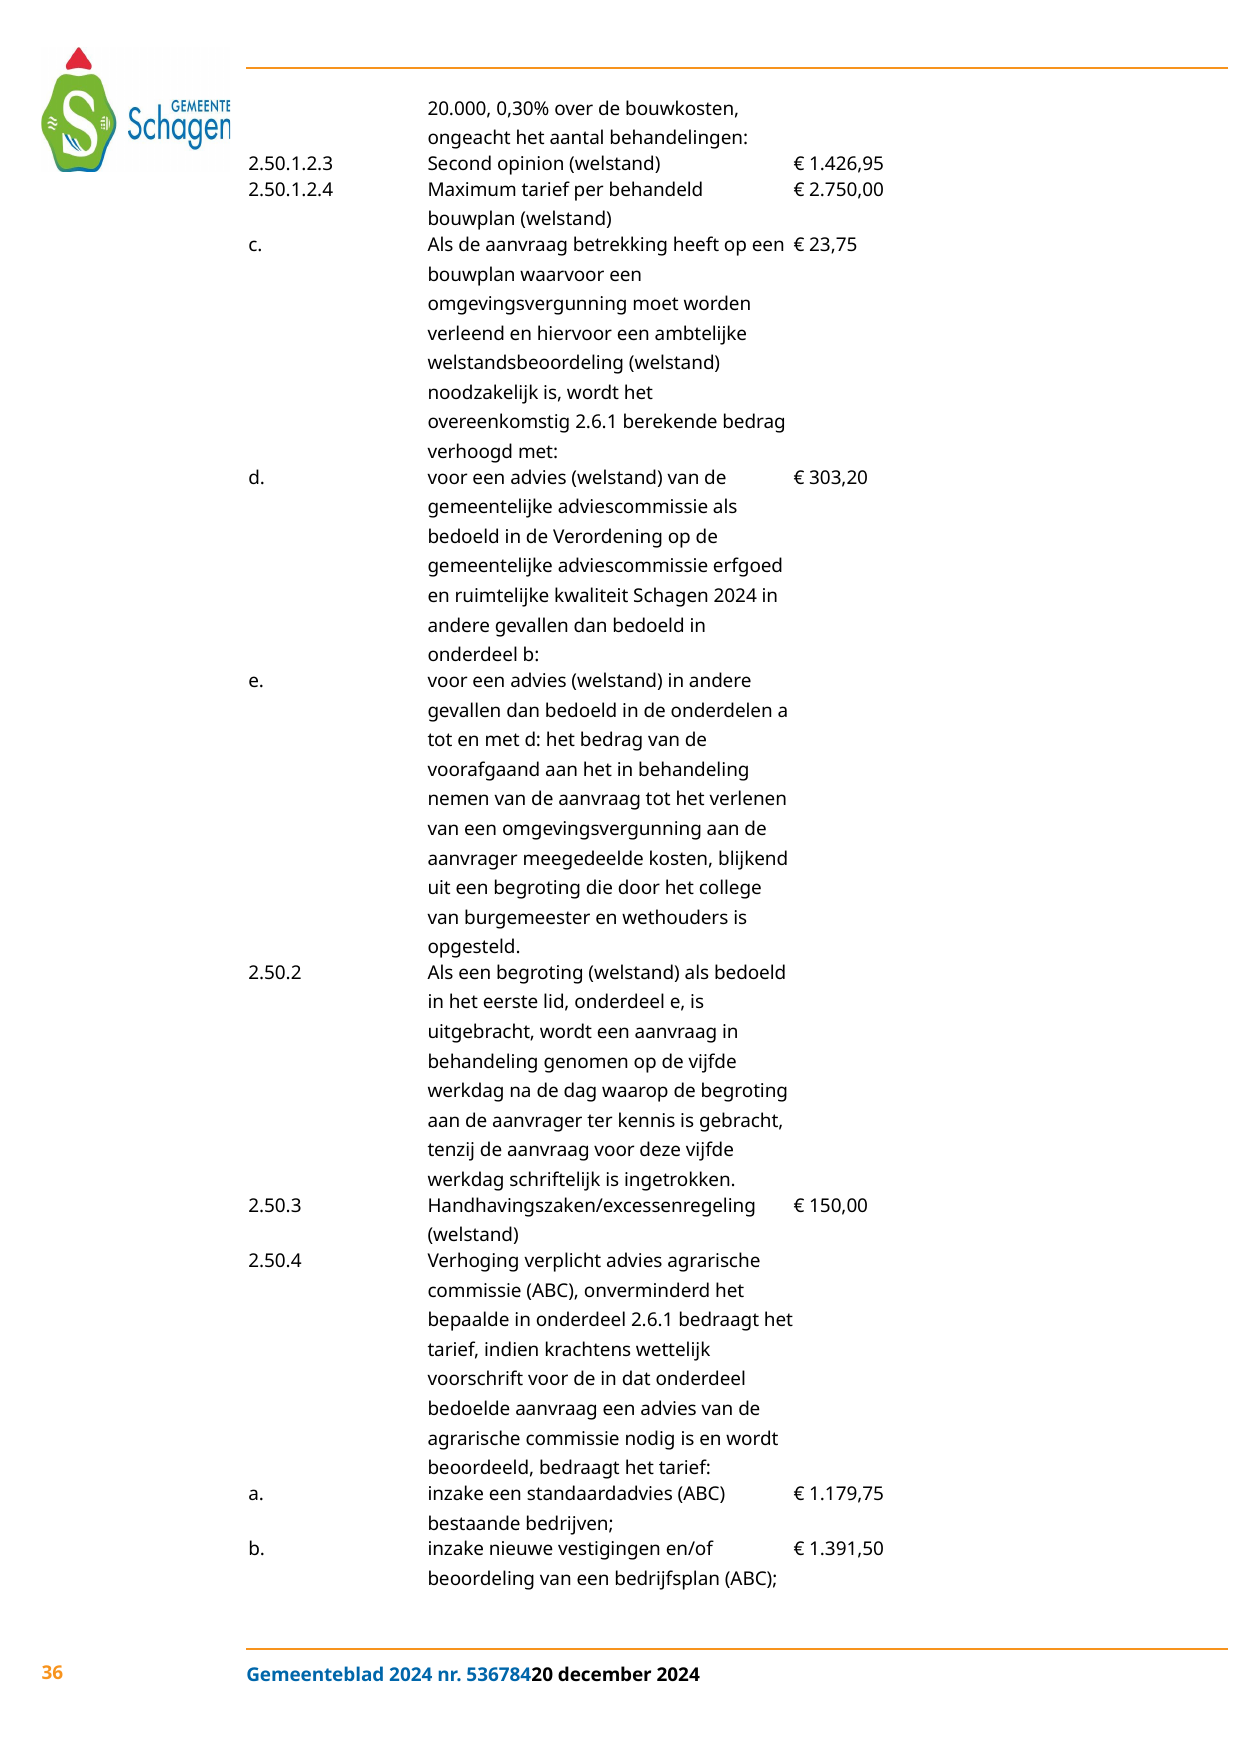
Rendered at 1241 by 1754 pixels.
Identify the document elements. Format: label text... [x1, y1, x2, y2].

table_cell [973, 150, 1152, 176]
table_cell Second opinion (welstand) [427, 150, 793, 176]
table_cell € 1.391,50 [793, 1535, 972, 1591]
table_cell inzake nieuwe vestigingen en/of beoordeling van een bedrijfsplan (ABC); [427, 1535, 793, 1591]
table_cell [973, 176, 1152, 231]
table_cell € 23,75 [793, 231, 972, 464]
table_cell 2.50.4 [248, 1247, 427, 1480]
table_cell [973, 667, 1152, 959]
table_cell 2.50.3 [248, 1192, 427, 1247]
table_cell [973, 464, 1152, 667]
table_cell c. [248, 231, 427, 464]
table_cell voor een advies (welstand) in andere gevallen dan bedoeld in de onderdelen a tot en met d: het bedrag van de voorafgaand aan het in behandeling nemen van de aanvraag tot het verlenen van een omgevingsvergunning aan de aanvrager meegedeelde kosten, blijkend uit een begroting die door het college van burgemeester en wethouders is opgesteld. [427, 667, 793, 959]
table_cell Handhavingszaken/excessenregeling (welstand) [427, 1192, 793, 1247]
table_cell Als de aanvraag betrekking heeft op een bouwplan waarvoor een omgevingsvergunning moet worden verleend en hiervoor een ambtelijke welstandsbeoordeling (welstand) noodzakelijk is, wordt het overeenkomstig 2.6.1 berekende bedrag verhoogd met: [427, 231, 793, 464]
picture [41, 47, 231, 172]
table_cell [793, 667, 972, 959]
table_cell voor een advies (welstand) van de gemeentelijke adviescommissie als bedoeld in de Verordening op de gemeentelijke adviescommissie erfgoed en ruimtelijke kwaliteit Schagen 2024 in andere gevallen dan bedoeld in onderdeel b: [427, 464, 793, 667]
table_cell 2.50.2 [248, 959, 427, 1192]
table_cell 2.50.1.2.3 [248, 150, 427, 176]
table_cell [973, 1192, 1152, 1247]
table_cell [973, 959, 1152, 1192]
table_cell € 150,00 [793, 1192, 972, 1247]
table_cell 2.50.1.2.4 [248, 176, 427, 231]
table_cell a. [248, 1480, 427, 1535]
table_cell [973, 1247, 1152, 1480]
table_cell [793, 959, 972, 1192]
table_cell € 1.179,75 [793, 1480, 972, 1535]
table_cell [793, 95, 972, 150]
table_cell € 1.426,95 [793, 150, 972, 176]
table_cell [973, 95, 1152, 150]
table_cell € 2.750,00 [793, 176, 972, 231]
table_cell e. [248, 667, 427, 959]
table_cell 20.000, 0,30% over de bouwkosten, ongeacht het aantal behandelingen: [427, 95, 793, 150]
table_cell b. [248, 1535, 427, 1591]
table_cell [973, 1480, 1152, 1535]
table_cell [248, 95, 427, 150]
table_cell d. [248, 464, 427, 667]
table_cell Verhoging verplicht advies agrarische commissie (ABC), onverminderd het bepaalde in onderdeel 2.6.1 bedraagt het tarief, indien krachtens wettelijk voorschrift voor de in dat onderdeel bedoelde aanvraag een advies van de agrarische commissie nodig is en wordt beoordeeld, bedraagt het tarief: [427, 1247, 793, 1480]
table_cell Als een begroting (welstand) als bedoeld in het eerste lid, onderdeel e, is uitgebracht, wordt een aanvraag in behandeling genomen op de vijfde werkdag na de dag waarop de begroting aan de aanvrager ter kennis is gebracht, tenzij de aanvraag voor deze vijfde werkdag schriftelijk is ingetrokken. [427, 959, 793, 1192]
table_cell € 303,20 [793, 464, 972, 667]
table_cell inzake een standaardadvies (ABC) bestaande bedrijven; [427, 1480, 793, 1535]
table_cell [793, 1247, 972, 1480]
table_cell [973, 1535, 1152, 1591]
table_cell Maximum tarief per behandeld bouwplan (welstand) [427, 176, 793, 231]
table_cell [973, 231, 1152, 464]
